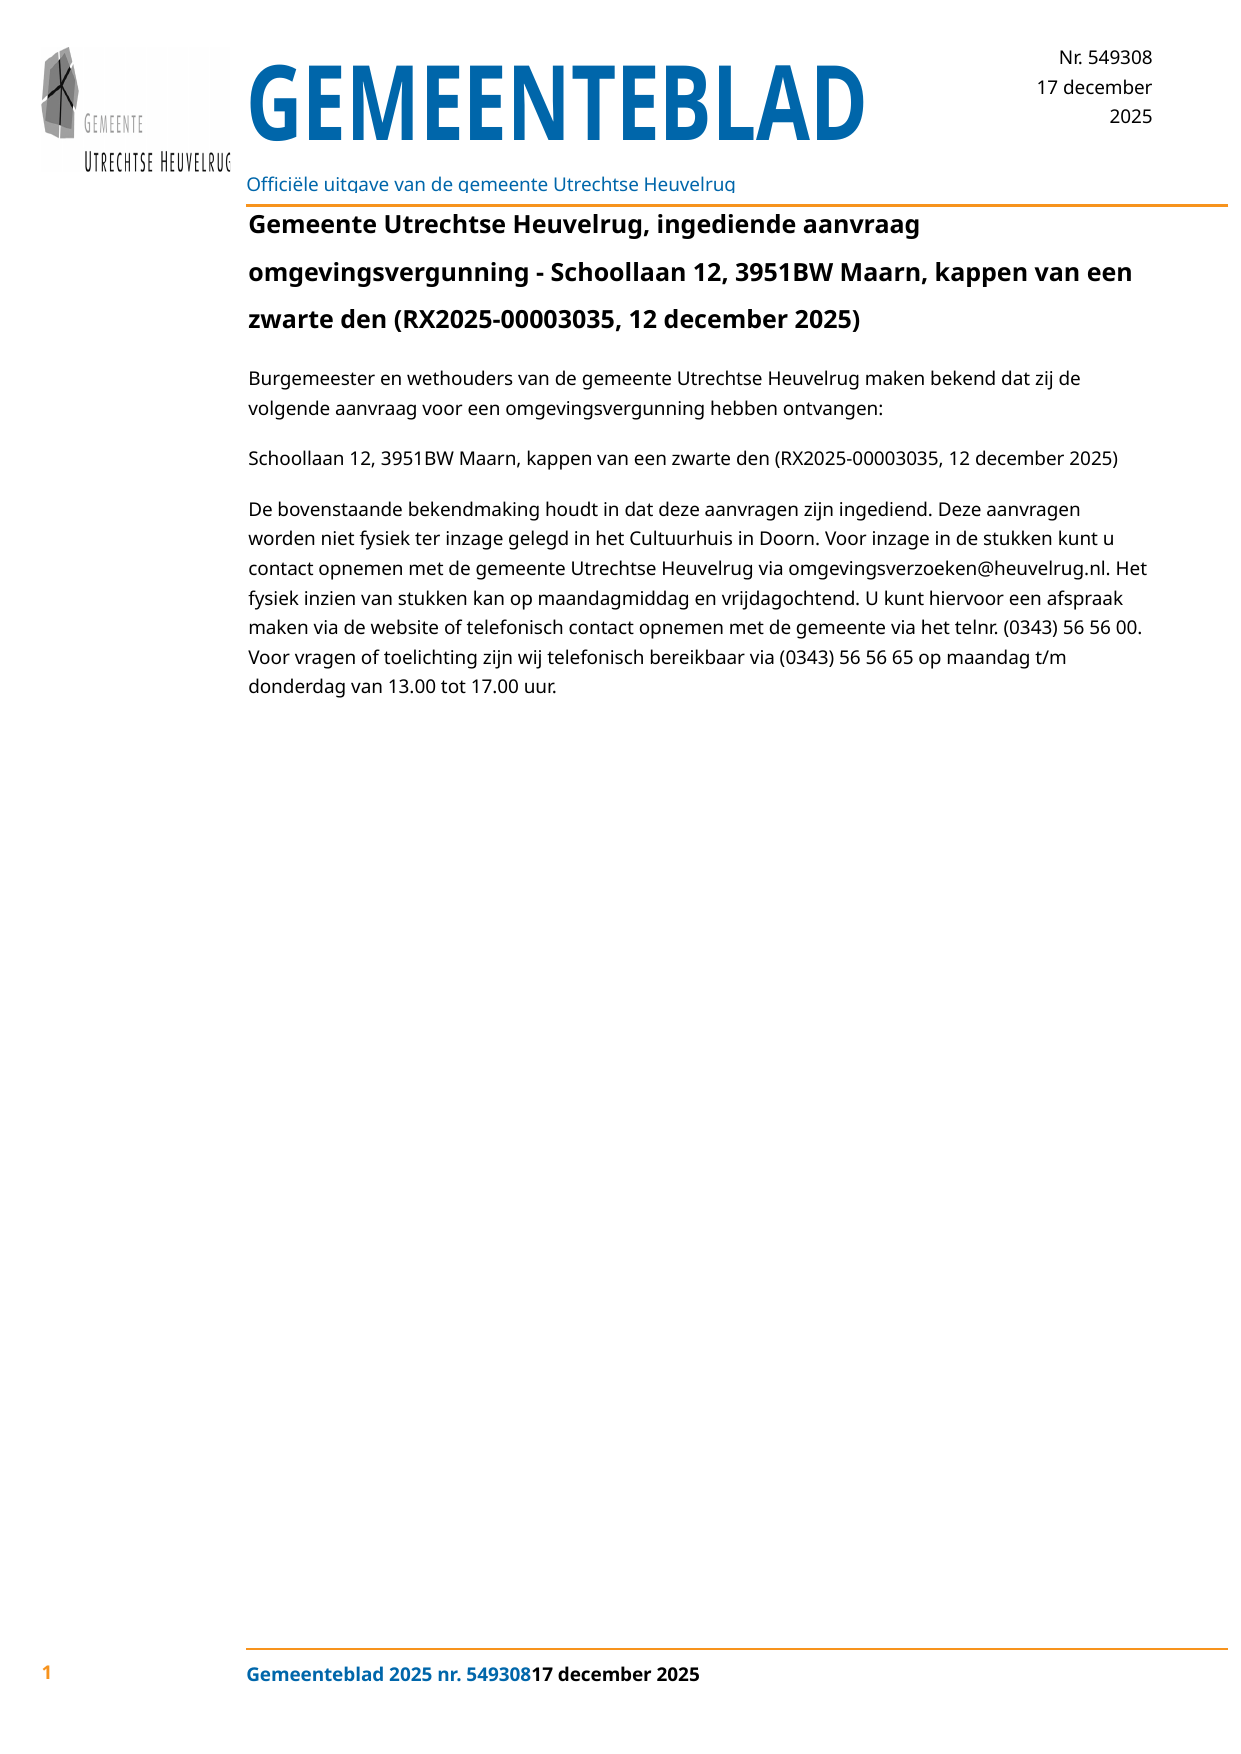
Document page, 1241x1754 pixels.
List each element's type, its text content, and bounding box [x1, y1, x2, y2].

text Schoollaan 12, 3951BW Maarn, kappen van een zwarte den (RX2025-00003035, 12 december 2025) [248, 446, 1152, 471]
text De bovenstaande bekendmaking houdt in dat deze aanvragen zijn ingediend. Deze aanvragen worden niet fysiek ter inzage gelegd in het Cultuurhuis in Doorn. Voor inzage in de stukken kunt u contact opnemen met de gemeente Utrechtse Heuvelrug via omgevingsverzoeken@heuvelrug.nl. Het fysiek inzien van stukken kan op maandagmiddag en vrijdagochtend. U kunt hiervoor een afspraak maken via de website of telefonisch contact opnemen met de gemeente via het telnr. (0343) 56 56 00. Voor vragen of toelichting zijn wij telefonisch bereikbaar via (0343) 56 56 65 op maandag t/m donderdag van 13.00 tot 17.00 uur. [248, 496, 1152, 699]
picture [41, 47, 231, 172]
text Gemeente Utrechtse Heuvelrug, ingediende aanvraag omgevingsvergunning - Schoollaan 12, 3951BW Maarn, kappen van een zwarte den (RX2025-00003035, 12 december 2025) [248, 207, 1152, 336]
text Burgemeester en wethouders van de gemeente Utrechtse Heuvelrug maken bekend dat zij de volgende aanvraag voor een omgevingsvergunning hebben ontvangen: [248, 366, 1152, 421]
